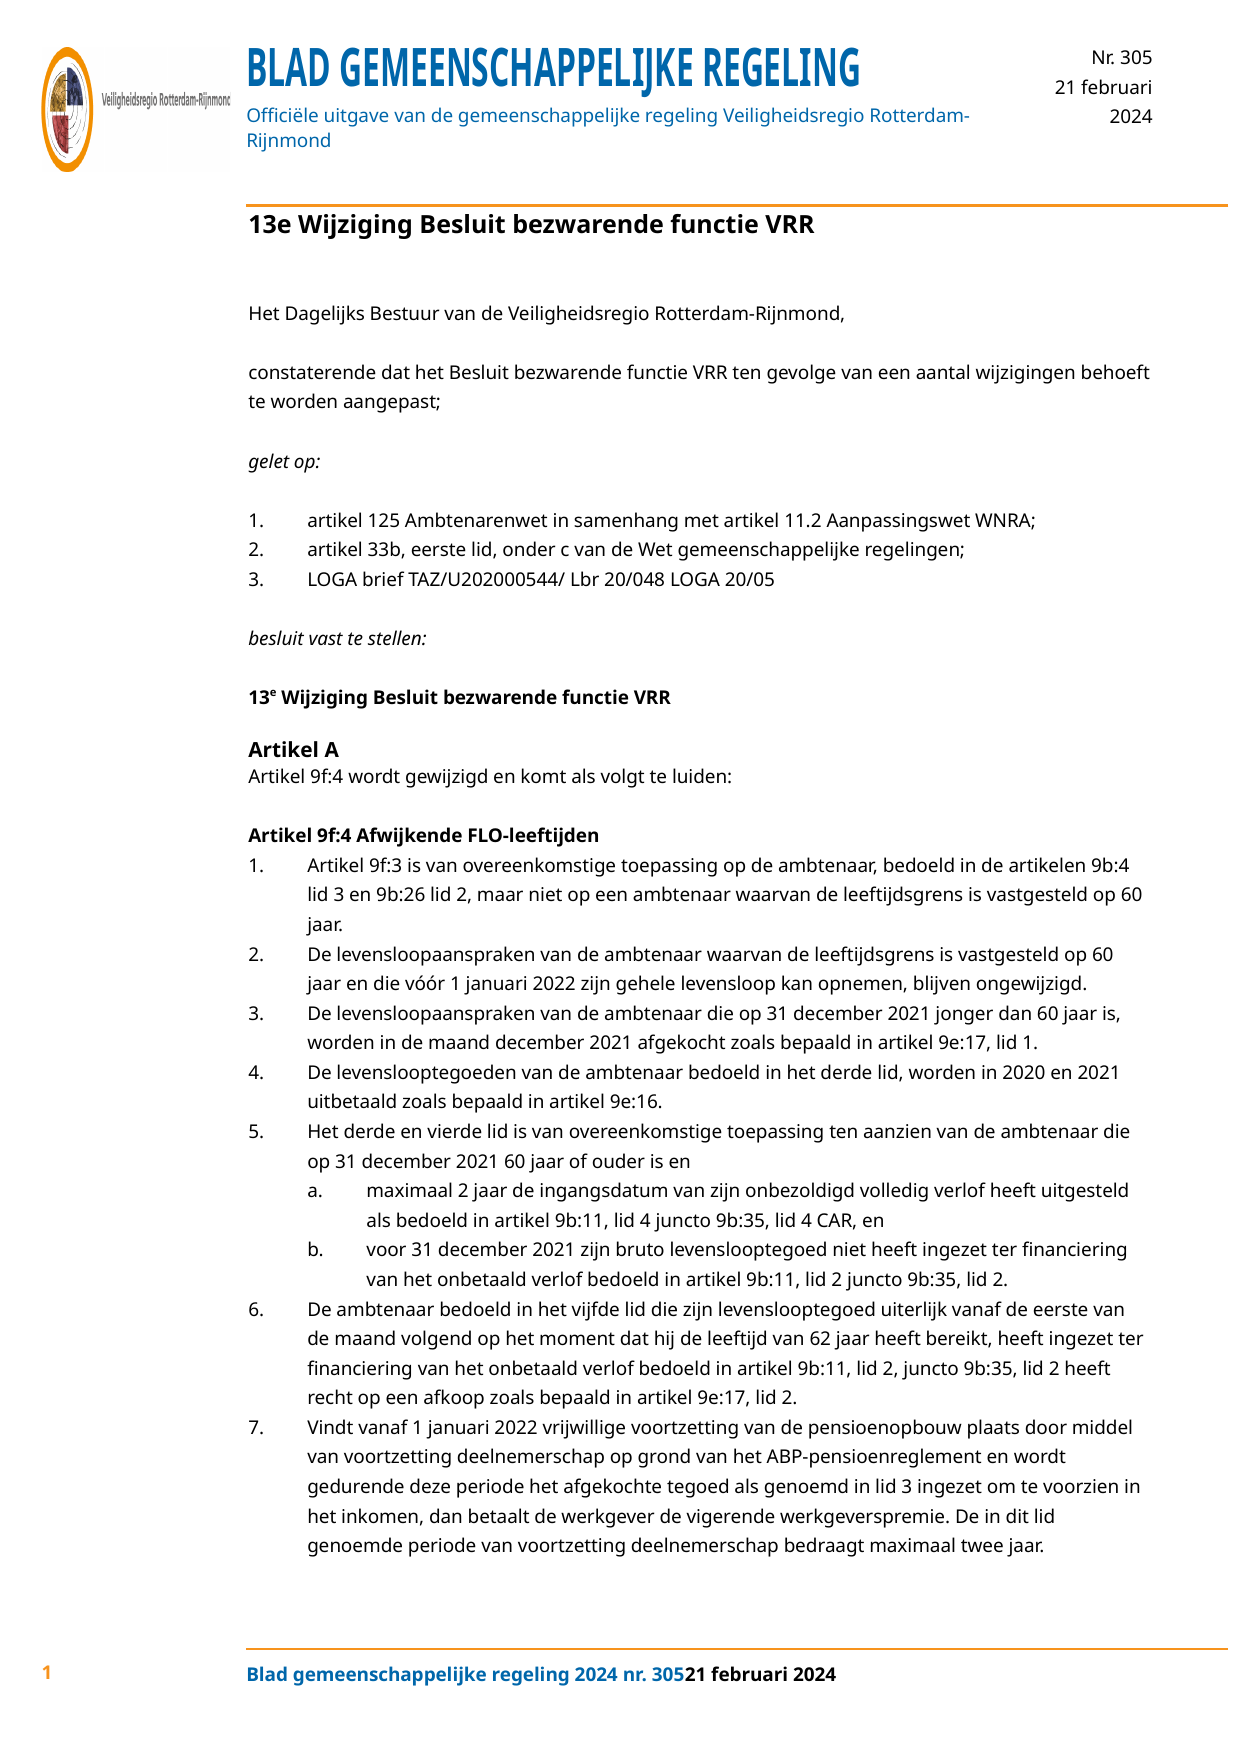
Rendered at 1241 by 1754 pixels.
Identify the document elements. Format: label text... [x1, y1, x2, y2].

picture [41, 47, 231, 172]
list De ambtenaar bedoeld in het vijfde lid die zijn levenslooptegoed uiterlijk vanaf de eerste van de maand volgend op het moment dat hij de leeftijd van 62 jaar heeft bereikt, heeft ingezet ter financiering van het onbetaald verlof bedoeld in artikel 9b:11, lid 2, juncto 9b:35, lid 2 heeft recht op een afkoop zoals bepaald in artikel 9e:17, lid 2. [248, 1296, 1152, 1410]
text 13e Wijziging Besluit bezwarende functie VRR [248, 207, 1152, 241]
text Het Dagelijks Bestuur van de Veiligheidsregio Rotterdam-Rijnmond, [248, 300, 1152, 326]
list Vindt vanaf 1 januari 2022 vrijwillige voortzetting van de pensioenopbouw plaats door middel van voortzetting deelnemerschap op grond van het ABP-pensioenreglement en wordt gedurende deze periode het afgekochte tegoed als genoemd in lid 3 ingezet om te voorzien in het inkomen, dan betaalt de werkgever de vigerende werkgeverspremie. De in dit lid genoemde periode van voortzetting deelnemerschap bedraagt maximaal twee jaar. [248, 1414, 1152, 1558]
list voor 31 december 2021 zijn bruto levenslooptegoed niet heeft ingezet ter financiering van het onbetaald verlof bedoeld in artikel 9b:11, lid 2 juncto 9b:35, lid 2. [307, 1237, 1152, 1292]
text Artikel 9f:4 Afwijkende FLO-leeftijden [248, 822, 1152, 848]
list De levenslooptegoeden van de ambtenaar bedoeld in het derde lid, worden in 2020 en 2021 uitbetaald zoals bepaald in artikel 9e:16. [248, 1059, 1152, 1114]
text Artikel 9f:4 wordt gewijzigd en komt als volgt te luiden: [248, 763, 1152, 789]
list artikel 33b, eerste lid, onder c van de Wet gemeenschappelijke regelingen; [248, 537, 1152, 562]
text gelet op: [248, 448, 1152, 473]
list Het derde en vierde lid is van overeenkomstige toepassing ten aanzien van de ambtenaar die op 31 december 2021 60 jaar of ouder is en [248, 1118, 1152, 1174]
list De levensloopaanspraken van de ambtenaar waarvan de leeftijdsgrens is vastgesteld op 60 jaar en die vóór 1 januari 2022 zijn gehele levensloop kan opnemen, blijven ongewijzigd. [248, 941, 1152, 996]
text 13e Wijziging Besluit bezwarende functie VRR [248, 684, 1152, 710]
list maximaal 2 jaar de ingangsdatum van zijn onbezoldigd volledig verlof heeft uitgesteld als bedoeld in artikel 9b:11, lid 4 juncto 9b:35, lid 4 CAR, en [307, 1177, 1152, 1233]
list artikel 125 Ambtenarenwet in samenhang met artikel 11.2 Aanpassingswet WNRA; [248, 507, 1152, 533]
text besluit vast te stellen: [248, 625, 1152, 651]
list LOGA brief TAZ/U202000544/ Lbr 20/048 LOGA 20/05 [248, 566, 1152, 592]
text constaterende dat het Besluit bezwarende functie VRR ten gevolge van een aantal wijzigingen behoeft te worden aangepast; [248, 359, 1152, 414]
text Artikel A [248, 735, 1152, 763]
list De levensloopaanspraken van de ambtenaar die op 31 december 2021 jonger dan 60 jaar is, worden in de maand december 2021 afgekocht zoals bepaald in artikel 9e:17, lid 1. [248, 1000, 1152, 1055]
list Artikel 9f:3 is van overeenkomstige toepassing op de ambtenaar, bedoeld in de artikelen 9b:4 lid 3 en 9b:26 lid 2, maar niet op een ambtenaar waarvan de leeftijdsgrens is vastgesteld op 60 jaar. [248, 852, 1152, 937]
